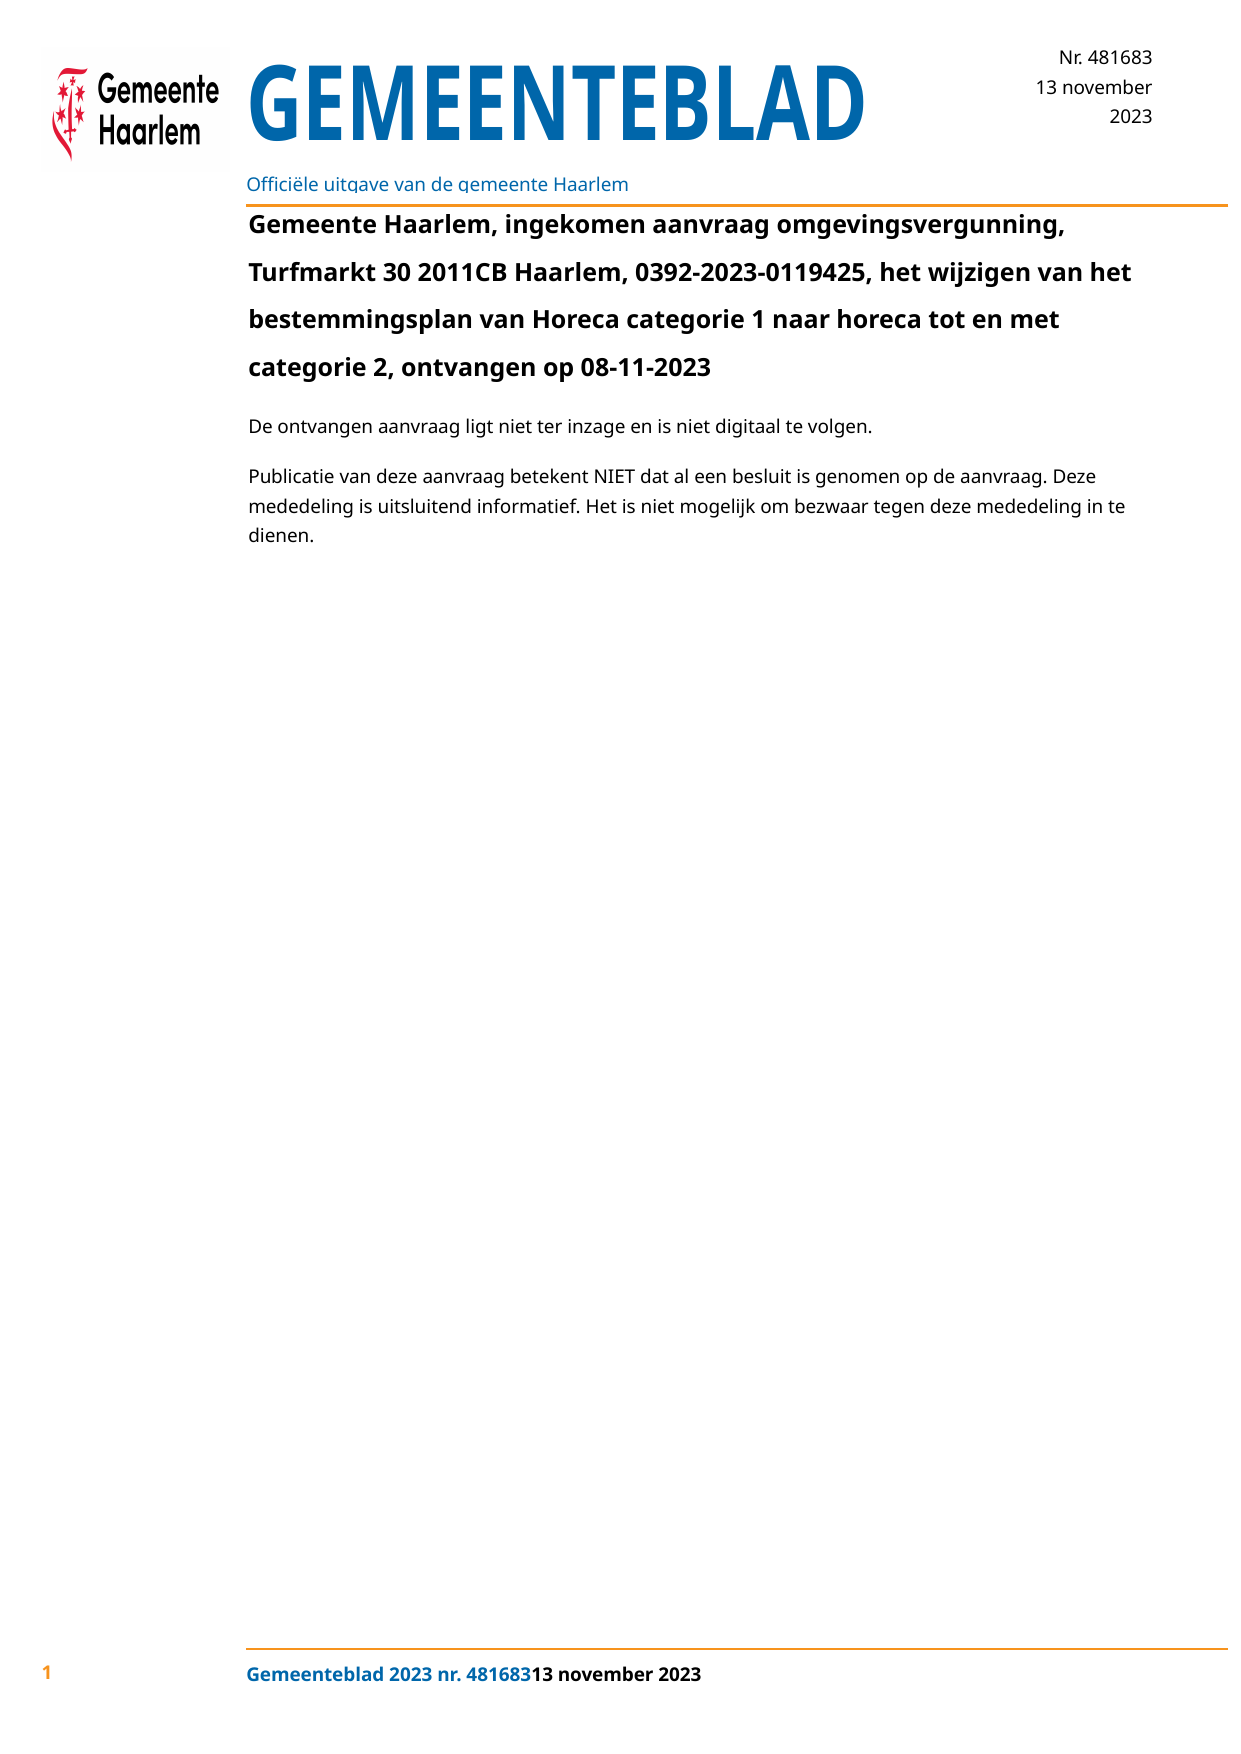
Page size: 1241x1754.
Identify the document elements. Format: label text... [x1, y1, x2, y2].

text Publicatie van deze aanvraag betekent NIET dat al een besluit is genomen op de aanvraag. Deze mededeling is uitsluitend informatief. Het is niet mogelijk om bezwaar tegen deze mededeling in te dienen. [248, 463, 1152, 548]
picture [41, 47, 231, 172]
text Gemeente Haarlem, ingekomen aanvraag omgevingsvergunning, Turfmarkt 30 2011CB Haarlem, 0392-2023-0119425, het wijzigen van het bestemmingsplan van Horeca categorie 1 naar horeca tot en met categorie 2, ontvangen op 08-11-2023 [248, 207, 1152, 384]
text De ontvangen aanvraag ligt niet ter inzage en is niet digitaal te volgen. [248, 413, 1152, 439]
